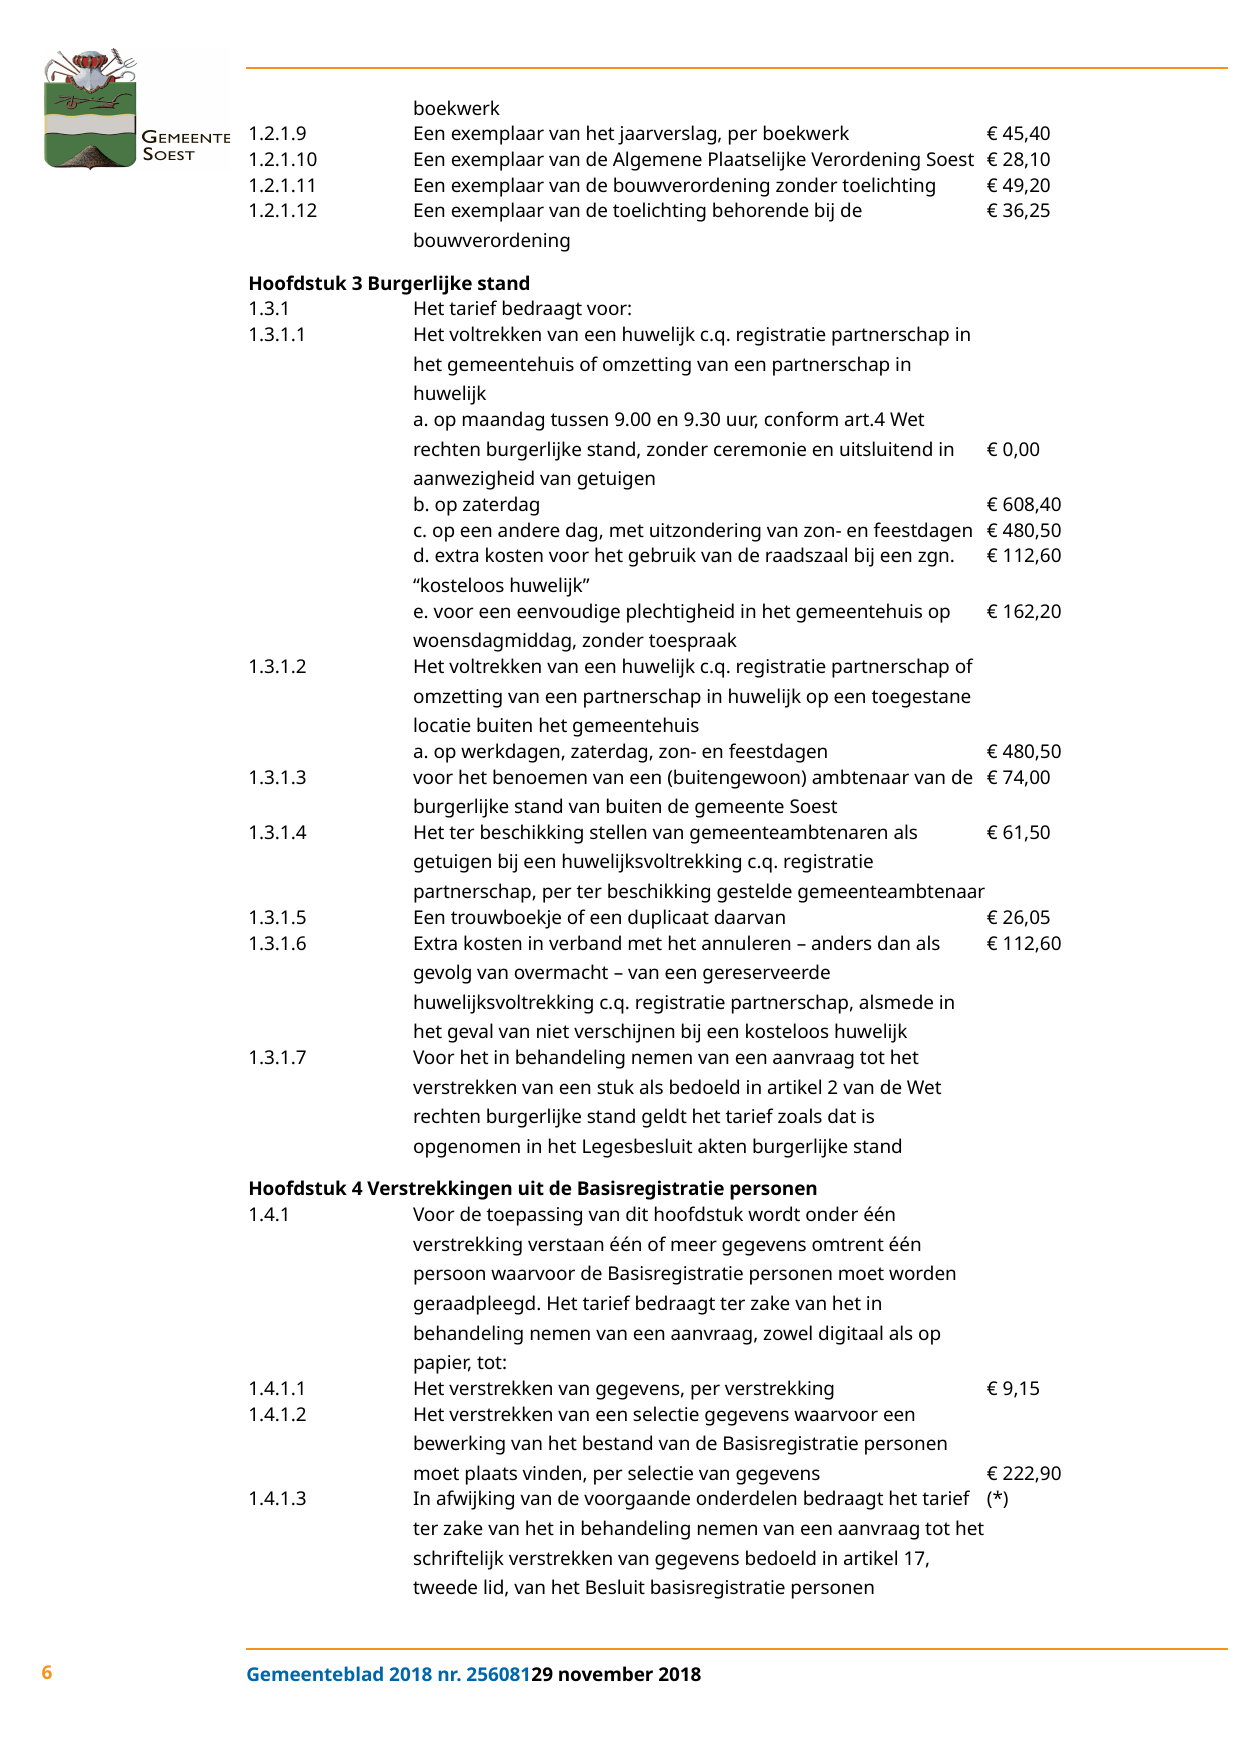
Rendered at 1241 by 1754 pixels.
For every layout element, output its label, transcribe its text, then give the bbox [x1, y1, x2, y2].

table_header Voor de toepassing van dit hoofdstuk wordt onder één verstrekking verstaan één of meer gegevens omtrent één persoon waarvoor de Basisregistratie personen moet worden geraadpleegd. Het tarief bedraagt ter zake van het in behandeling nemen van een aanvraag, zowel digitaal als op papier, tot: [413, 1201, 987, 1375]
table_cell b. op zaterdag [413, 491, 987, 517]
table_cell € 112,60 [987, 543, 1152, 598]
table_cell Het voltrekken van een huwelijk c.q. registratie partnerschap in het gemeentehuis of omzetting van een partnerschap in huwelijk [413, 321, 987, 406]
table_cell Een exemplaar van de bouwverordening zonder toelichting [413, 172, 987, 198]
table_cell [987, 321, 1152, 406]
table_cell 1.3.1.7 [248, 1044, 413, 1159]
table_header [987, 296, 1152, 321]
table_header 1.3.1 [248, 296, 413, 321]
table_cell € 74,00 [987, 764, 1152, 819]
table_cell Een exemplaar van de toelichting behorende bij de bouwverordening [413, 198, 987, 253]
table_cell 1.3.1.2 [248, 653, 413, 738]
table_cell 1.2.1.9 [248, 121, 413, 146]
table_header Het tarief bedraagt voor: [413, 296, 987, 321]
table_cell [248, 517, 413, 543]
table_cell [248, 543, 413, 598]
table_cell 1.2.1.12 [248, 198, 413, 253]
table_cell In afwijking van de voorgaande onderdelen bedraagt het tarief ter zake van het in behandeling nemen van een aanvraag tot het schriftelijk verstrekken van gegevens bedoeld in artikel 17, tweede lid, van het Besluit basisregistratie personen [413, 1486, 987, 1600]
table_cell € 36,25 [987, 198, 1152, 253]
table_cell boekwerk [413, 95, 987, 121]
table_cell [248, 95, 413, 121]
table_cell Het ter beschikking stellen van gemeenteambtenaren als getuigen bij een huwelijksvoltrekking c.q. registratie partnerschap, per ter beschikking gestelde gemeenteambtenaar [413, 819, 987, 904]
table_cell € 9,15 [987, 1375, 1152, 1401]
table_cell 1.4.1.2 [248, 1401, 413, 1486]
table_cell Het verstrekken van een selectie gegevens waarvoor een bewerking van het bestand van de Basisregistratie personen moet plaats vinden, per selectie van gegevens [413, 1401, 987, 1486]
table_cell 1.3.1.6 [248, 930, 413, 1044]
table_cell [987, 95, 1152, 121]
table_cell voor het benoemen van een (buitengewoon) ambtenaar van de burgerlijke stand van buiten de gemeente Soest [413, 764, 987, 819]
table_cell 1.2.1.10 [248, 146, 413, 172]
table_cell Voor het in behandeling nemen van een aanvraag tot het verstrekken van een stuk als bedoeld in artikel 2 van de Wet rechten burgerlijke stand geldt het tarief zoals dat is opgenomen in het Legesbesluit akten burgerlijke stand [413, 1044, 987, 1159]
table_cell Extra kosten in verband met het annuleren – anders dan als gevolg van overmacht – van een gereserveerde huwelijksvoltrekking c.q. registratie partnerschap, alsmede in het geval van niet verschijnen bij een kosteloos huwelijk [413, 930, 987, 1044]
table_cell Het voltrekken van een huwelijk c.q. registratie partnerschap of omzetting van een partnerschap in huwelijk op een toegestane locatie buiten het gemeentehuis [413, 653, 987, 738]
table_cell 1.4.1.3 [248, 1486, 413, 1600]
table_cell Een trouwboekje of een duplicaat daarvan [413, 904, 987, 930]
table_cell (*) [987, 1486, 1152, 1600]
table_cell € 49,20 [987, 172, 1152, 198]
table_cell € 162,20 [987, 598, 1152, 653]
table_cell e. voor een eenvoudige plechtigheid in het gemeentehuis op woensdagmiddag, zonder toespraak [413, 598, 987, 653]
table_cell 1.3.1.5 [248, 904, 413, 930]
table_cell c. op een andere dag, met uitzondering van zon- en feestdagen [413, 517, 987, 543]
text Hoofdstuk 4 Verstrekkingen uit de Basisregistratie personen [248, 1176, 1152, 1201]
table_cell € 222,90 [987, 1401, 1152, 1486]
table_cell Een exemplaar van het jaarverslag, per boekwerk [413, 121, 987, 146]
table_cell [248, 738, 413, 764]
table_cell € 608,40 [987, 491, 1152, 517]
table_cell [987, 1044, 1152, 1159]
table_cell 1.3.1.4 [248, 819, 413, 904]
table_cell € 480,50 [987, 738, 1152, 764]
text Hoofdstuk 3 Burgerlijke stand [248, 270, 1152, 296]
picture [41, 47, 231, 172]
table_cell [248, 406, 413, 491]
table_cell Het verstrekken van gegevens, per verstrekking [413, 1375, 987, 1401]
table_cell 1.3.1.3 [248, 764, 413, 819]
table_cell € 26,05 [987, 904, 1152, 930]
table_cell d. extra kosten voor het gebruik van de raadszaal bij een zgn. “kosteloos huwelijk” [413, 543, 987, 598]
table_cell Een exemplaar van de Algemene Plaatselijke Verordening Soest [413, 146, 987, 172]
table_header 1.4.1 [248, 1201, 413, 1375]
table_cell € 112,60 [987, 930, 1152, 1044]
table_cell € 61,50 [987, 819, 1152, 904]
table_cell [248, 491, 413, 517]
table_cell 1.2.1.11 [248, 172, 413, 198]
table_cell 1.4.1.1 [248, 1375, 413, 1401]
table_cell a. op maandag tussen 9.00 en 9.30 uur, conform art.4 Wet rechten burgerlijke stand, zonder ceremonie en uitsluitend in aanwezigheid van getuigen [413, 406, 987, 491]
table_cell [987, 653, 1152, 738]
table_cell [248, 598, 413, 653]
table_cell € 45,40 [987, 121, 1152, 146]
table_cell € 480,50 [987, 517, 1152, 543]
table_cell € 0,00 [987, 406, 1152, 491]
table_cell 1.3.1.1 [248, 321, 413, 406]
table_cell € 28,10 [987, 146, 1152, 172]
table_cell a. op werkdagen, zaterdag, zon- en feestdagen [413, 738, 987, 764]
table_header [987, 1201, 1152, 1375]
